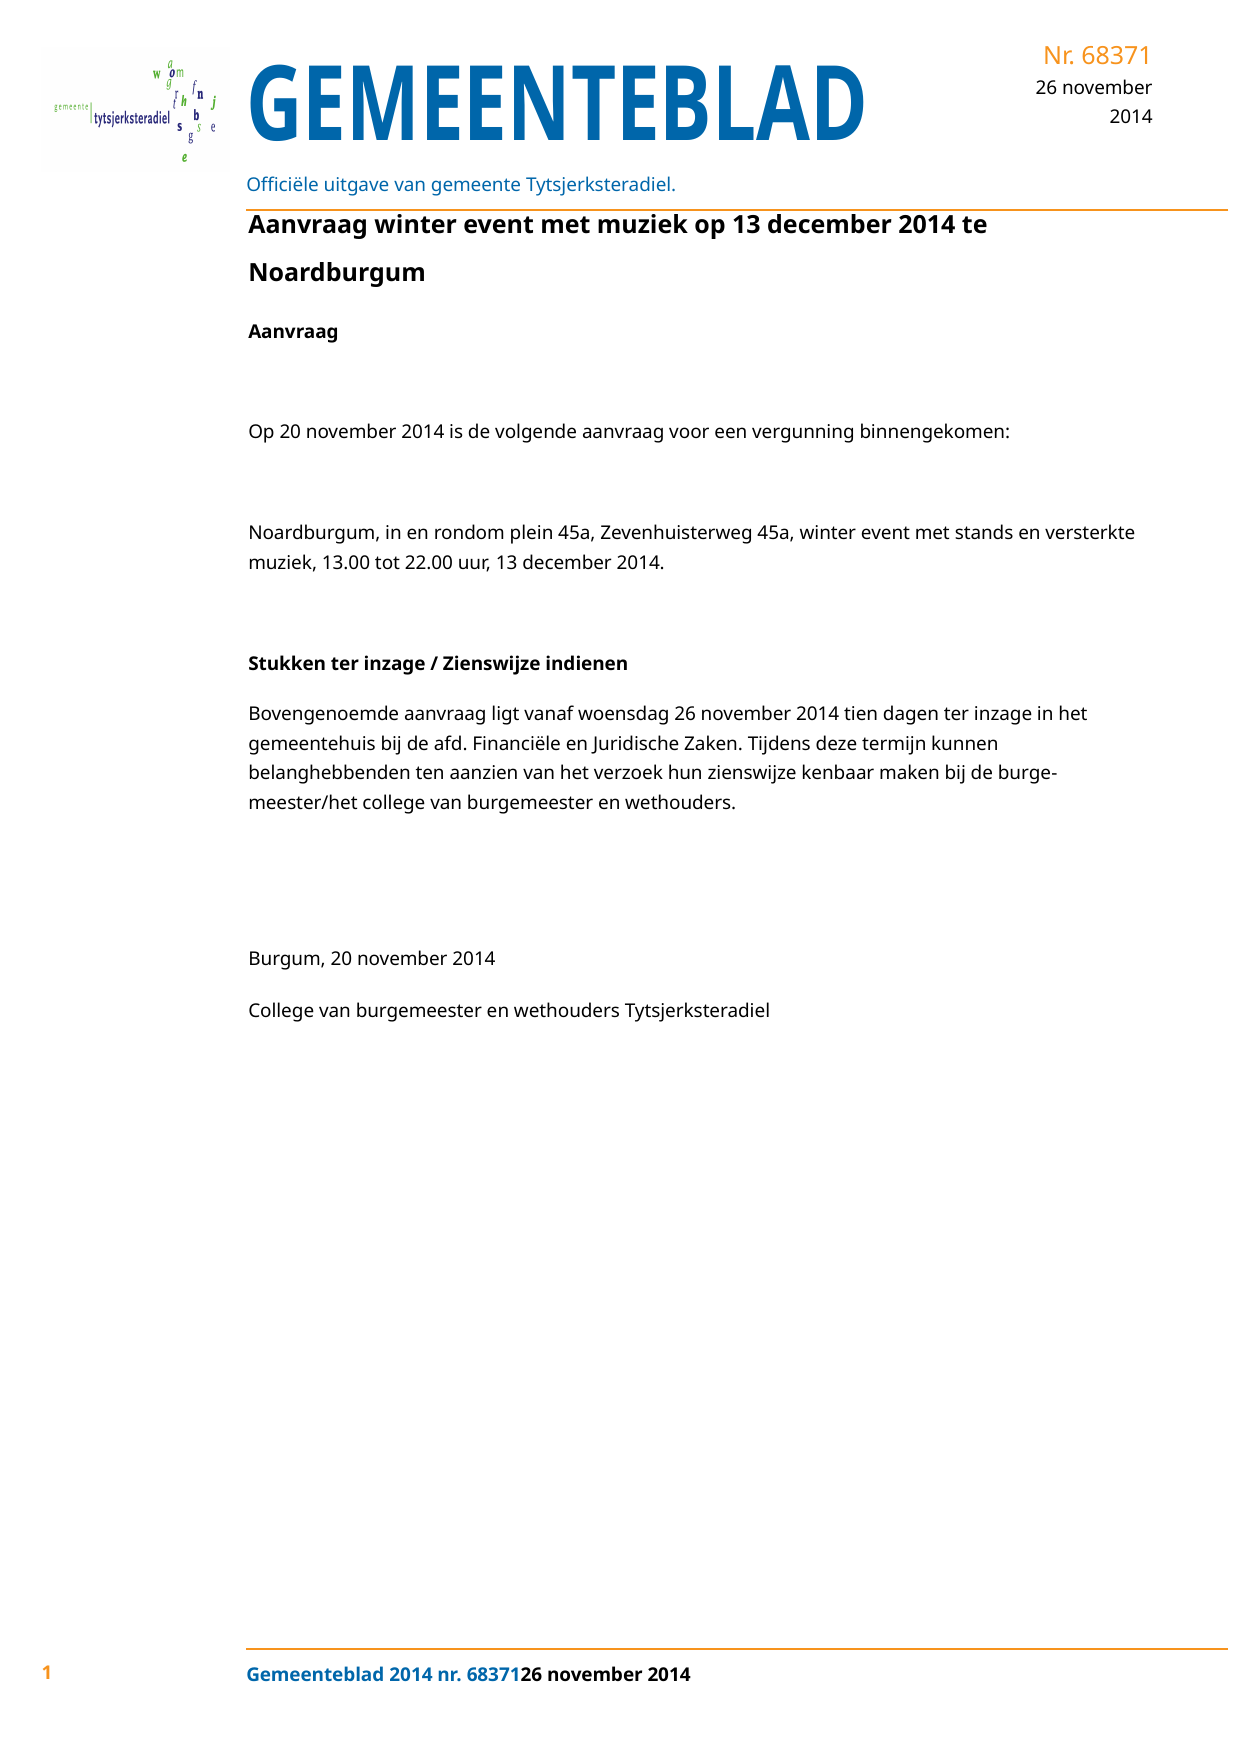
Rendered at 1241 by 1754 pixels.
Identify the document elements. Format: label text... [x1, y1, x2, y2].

text Bovengenoemde aanvraag ligt vanaf woensdag 26 november 2014 tien dagen ter inzage in het gemeentehuis bij de afd. Financiële en Juridische Zaken. Tijdens deze termijn kunnen belanghebbenden ten aanzien van het verzoek hun zienswijze kenbaar maken bij de burge­meester/het college van burgemeester en wethouders. [248, 700, 1152, 815]
text Op 20 november 2014 is de volgende aanvraag voor een vergunning binnengekomen: [248, 419, 1152, 444]
text College van burgemeester en wethouders Tytsjerksteradiel [248, 997, 1152, 1022]
text Stukken ter inzage / Zienswijze indienen [248, 650, 1152, 676]
text Burgum, 20 november 2014 [248, 945, 1152, 971]
picture [41, 47, 231, 172]
text Aanvraag winter event met muziek op 13 december 2014 te Noardburgum [248, 211, 1152, 288]
text Noardburgum, in en rondom plein 45a, Zevenhuisterweg 45a, winter event met stands en versterkte muziek, 13.00 tot 22.00 uur, 13 december 2014. [248, 519, 1152, 575]
text Aanvraag [248, 318, 1152, 344]
